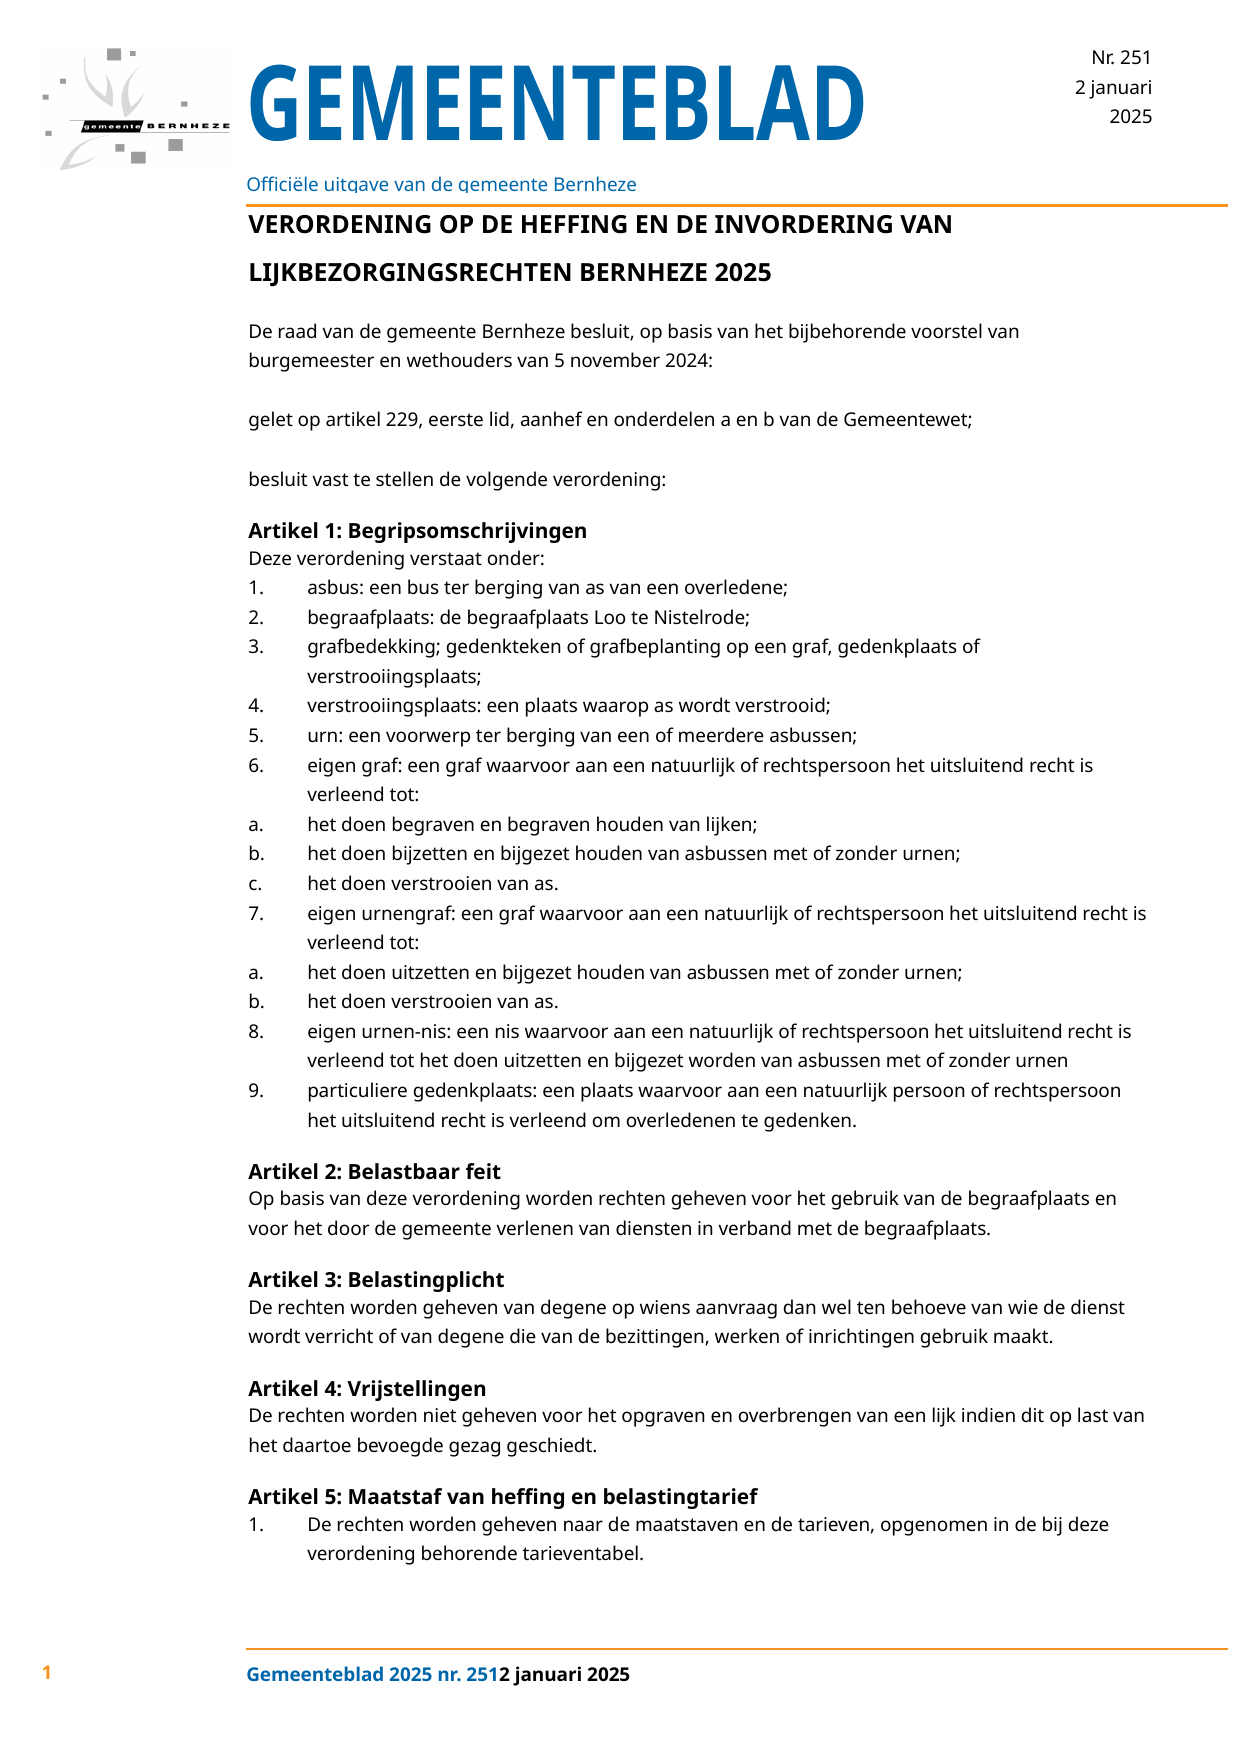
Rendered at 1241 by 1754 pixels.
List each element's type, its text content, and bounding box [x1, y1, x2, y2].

text Artikel 5: Maatstaf van heffing en belastingtarief [248, 1482, 1152, 1511]
list het doen verstrooien van as. [248, 988, 1152, 1014]
text Artikel 3: Belastingplicht [248, 1266, 1152, 1294]
list het doen begraven en begraven houden van lijken; [248, 811, 1152, 837]
list begraafplaats: de begraafplaats Loo te Nistelrode; [248, 604, 1152, 629]
text Artikel 1: Begripsomschrijvingen [248, 516, 1152, 545]
text burgemeester en wethouders van 5 november 2024: [248, 347, 1152, 373]
list verstrooiingsplaats: een plaats waarop as wordt verstrooid; [248, 693, 1152, 718]
text Op basis van deze verordening worden rechten geheven voor het gebruik van de begraafplaats en voor het door de gemeente verlenen van diensten in verband met de begraafplaats. [248, 1186, 1152, 1241]
text De rechten worden geheven van degene op wiens aanvraag dan wel ten behoeve van wie de dienst wordt verricht of van degene die van de bezittingen, werken of inrichtingen gebruik maakt. [248, 1294, 1152, 1349]
list eigen urnengraf: een graf waarvoor aan een natuurlijk of rechtspersoon het uitsluitend recht is verleend tot: [248, 900, 1152, 955]
text De raad van de gemeente Bernheze besluit, op basis van het bijbehorende voorstel van [248, 318, 1152, 344]
text Deze verordening verstaat onder: [248, 545, 1152, 570]
text Artikel 4: Vrijstellingen [248, 1374, 1152, 1402]
text Artikel 2: Belastbaar feit [248, 1157, 1152, 1186]
text VERORDENING OP DE HEFFING EN DE INVORDERING VAN LIJKBEZORGINGSRECHTEN BERNHEZE 2025 [248, 207, 1152, 288]
picture [41, 47, 231, 172]
text De rechten worden niet geheven voor het opgraven en overbrengen van een lijk indien dit op last van het daartoe bevoegde gezag geschiedt. [248, 1402, 1152, 1458]
text gelet op artikel 229, eerste lid, aanhef en onderdelen a en b van de Gemeentewet; [248, 407, 1152, 432]
list het doen bijzetten en bijgezet houden van asbussen met of zonder urnen; [248, 841, 1152, 866]
list particuliere gedenkplaats: een plaats waarvoor aan een natuurlijk persoon of rechtspersoon het uitsluitend recht is verleend om overledenen te gedenken. [248, 1077, 1152, 1132]
list eigen urnen-nis: een nis waarvoor aan een natuurlijk of rechtspersoon het uitsluitend recht is verleend tot het doen uitzetten en bijgezet worden van asbussen met of zonder urnen [248, 1018, 1152, 1073]
list het doen uitzetten en bijgezet houden van asbussen met of zonder urnen; [248, 959, 1152, 984]
list het doen verstrooien van as. [248, 870, 1152, 896]
text besluit vast te stellen de volgende verordening: [248, 466, 1152, 492]
list eigen graf: een graf waarvoor aan een natuurlijk of rechtspersoon het uitsluitend recht is verleend tot: [248, 752, 1152, 807]
list urn: een voorwerp ter berging van een of meerdere asbussen; [248, 722, 1152, 748]
list asbus: een bus ter berging van as van een overledene; [248, 574, 1152, 600]
list De rechten worden geheven naar de maatstaven en de tarieven, opgenomen in de bij deze verordening behorende tarieventabel. [248, 1511, 1152, 1566]
list grafbedekking; gedenkteken of grafbeplanting op een graf, gedenkplaats of verstrooiingsplaats; [248, 633, 1152, 689]
